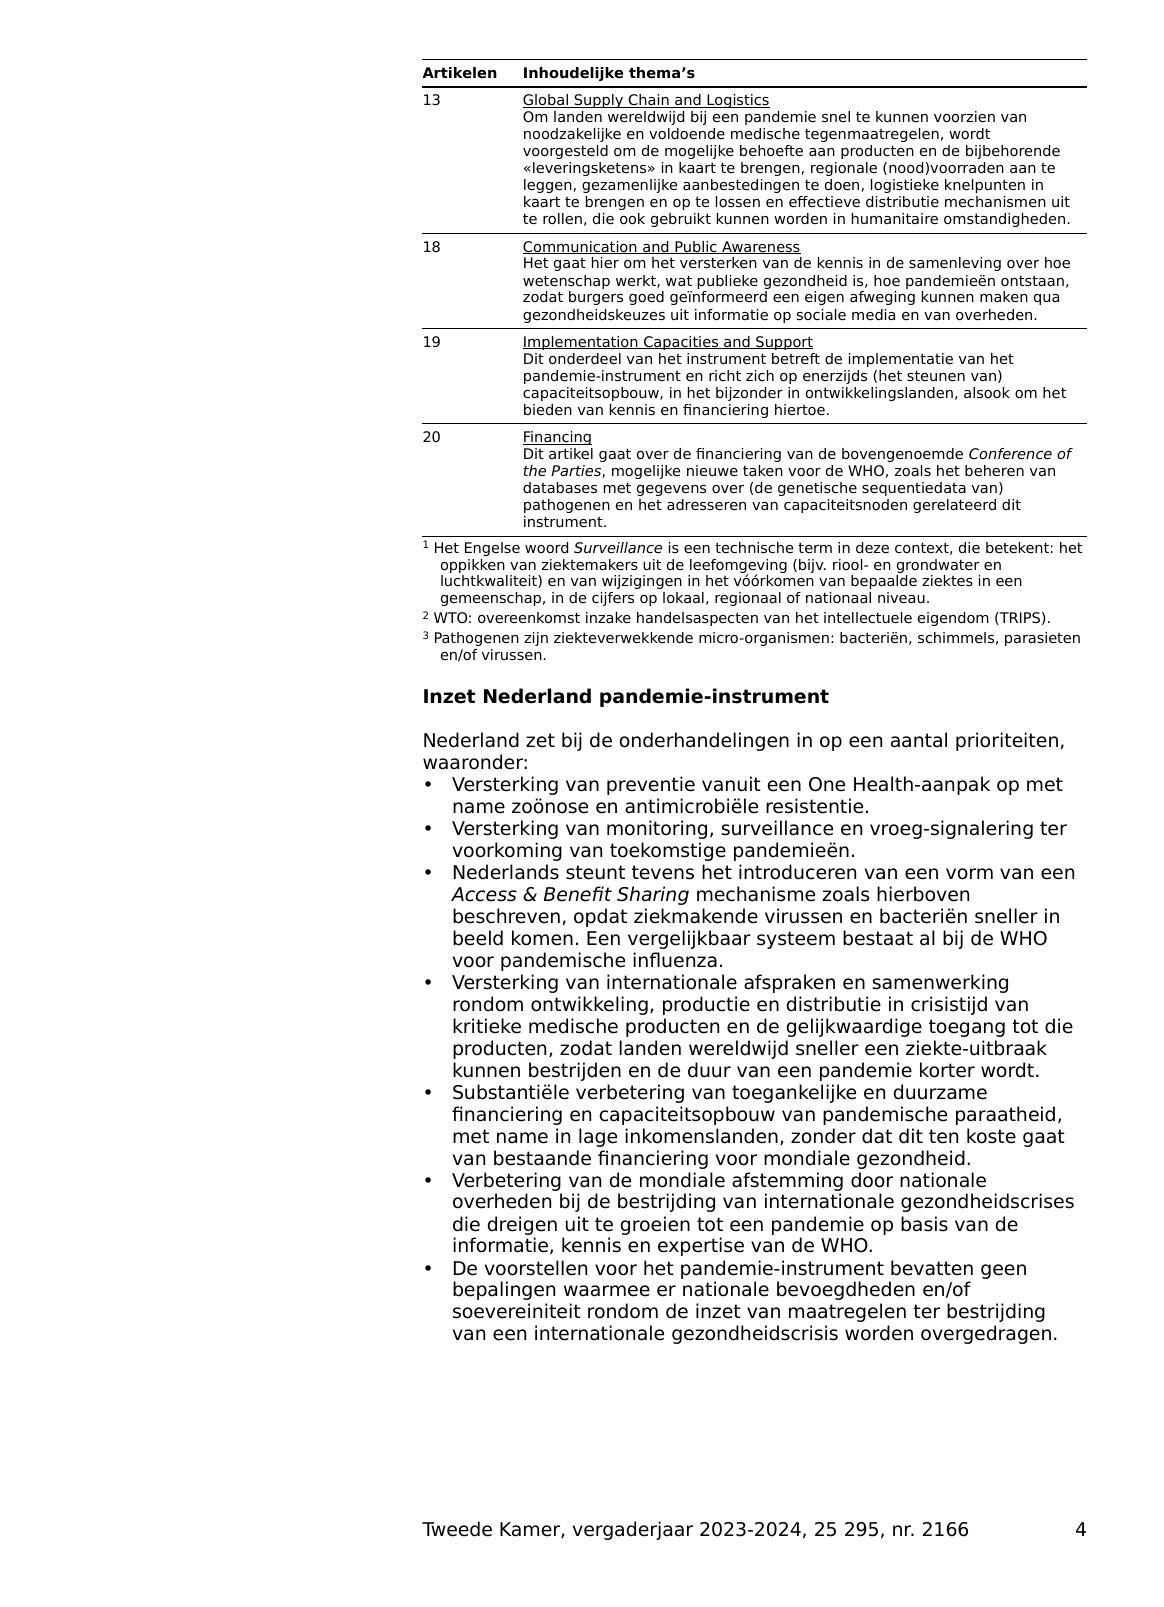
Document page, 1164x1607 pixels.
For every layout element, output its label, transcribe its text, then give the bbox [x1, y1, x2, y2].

table_cell 13 [422, 88, 517, 233]
table_cell Financing Dit artikel gaat over de financiering van de bovengenoemde Conference of the Parties, mogelijke nieuwe taken voor de WHO, zoals het beheren van databases met gegevens over (de genetische sequentiedata van) pathogenen en het adresseren van capaciteitsnoden gerelateerd dit instrument. [517, 424, 1087, 536]
table_cell 1 Het Engelse woord Surveillance is een technische term in deze context, die betekent: het oppikken van ziektemakers uit de leefomgeving (bijv. riool- en grondwater en luchtkwaliteit) en van wijzigingen in het vóórkomen van bepaalde ziektes in een gemeenschap, in de cijfers op lokaal, regionaal of nationaal niveau. 2 WTO: overeenkomst inzake handelsaspecten van het intellectuele eigendom (TRIPS). 3 Pathogenen zijn ziekteverwekkende micro-organismen: bacteriën, schimmels, parasieten en/of virussen. [422, 537, 1087, 663]
table_header Artikelen [422, 60, 517, 86]
table_cell 18 [422, 234, 517, 328]
table_cell 19 [422, 329, 517, 423]
table_cell Implementation Capacities and Support Dit onderdeel van het instrument betreft de implementatie van het pandemie-instrument en richt zich op enerzijds (het steunen van) capaciteitsopbouw, in het bijzonder in ontwikkelingslanden, alsook om het bieden van kennis en financiering hiertoe. [517, 329, 1087, 423]
table_header Inhoudelijke thema’s [517, 60, 1087, 86]
subtitle Inzet Nederland pandemie-instrument [422, 686, 1087, 708]
table_cell Communication and Public Awareness Het gaat hier om het versterken van de kennis in de samenleving over hoe wetenschap werkt, wat publieke gezondheid is, hoe pandemieën ontstaan, zodat burgers goed geïnformeerd een eigen afweging kunnen maken qua gezondheidskeuzes uit informatie op sociale media en van overheden. [517, 234, 1087, 328]
text • Substantiële verbetering van toegankelijke en duurzame financiering en capaciteitsopbouw van pandemische paraatheid, met name in lage inkomenslanden, zonder dat dit ten koste gaat van bestaande financiering voor mondiale gezondheid. [422, 1082, 1087, 1169]
table_cell 20 [422, 424, 517, 536]
text • Verbetering van de mondiale afstemming door nationale overheden bij de bestrijding van internationale gezondheidscrises die dreigen uit te groeien tot een pandemie op basis van de informatie, kennis en expertise van de WHO. [422, 1169, 1087, 1257]
table_cell Global Supply Chain and Logistics Om landen wereldwijd bij een pandemie snel te kunnen voorzien van noodzakelijke en voldoende medische tegenmaatregelen, wordt voorgesteld om de mogelijke behoefte aan producten en de bijbehorende «leveringsketens» in kaart te brengen, regionale (nood)voorraden aan te leggen, gezamenlijke aanbestedingen te doen, logistieke knelpunten in kaart te brengen en op te lossen en effectieve distributie mechanismen uit te rollen, die ook gebruikt kunnen worden in humanitaire omstandigheden. [517, 88, 1087, 233]
text • Nederlands steunt tevens het introduceren van een vorm van een Access & Benefit Sharing mechanisme zoals hierboven beschreven, opdat ziekmakende virussen en bacteriën sneller in beeld komen. Een vergelijkbaar systeem bestaat al bij de WHO voor pandemische influenza. [422, 862, 1087, 972]
text Nederland zet bij de onderhandelingen in op een aantal prioriteiten, waaronder: [422, 730, 1087, 774]
text • Versterking van monitoring, surveillance en vroeg-signalering ter voorkoming van toekomstige pandemieën. [422, 818, 1087, 862]
text • De voorstellen voor het pandemie-instrument bevatten geen bepalingen waarmee er nationale bevoegdheden en/of soevereiniteit rondom de inzet van maatregelen ter bestrijding van een internationale gezondheidscrisis worden overgedragen. [422, 1257, 1087, 1345]
text • Versterking van internationale afspraken en samenwerking rondom ontwikkeling, productie en distributie in crisistijd van kritieke medische producten en de gelijkwaardige toegang tot die producten, zodat landen wereldwijd sneller een ziekte-uitbraak kunnen bestrijden en de duur van een pandemie korter wordt. [422, 972, 1087, 1082]
text • Versterking van preventie vanuit een One Health-aanpak op met name zoönose en antimicrobiële resistentie. [422, 774, 1087, 818]
